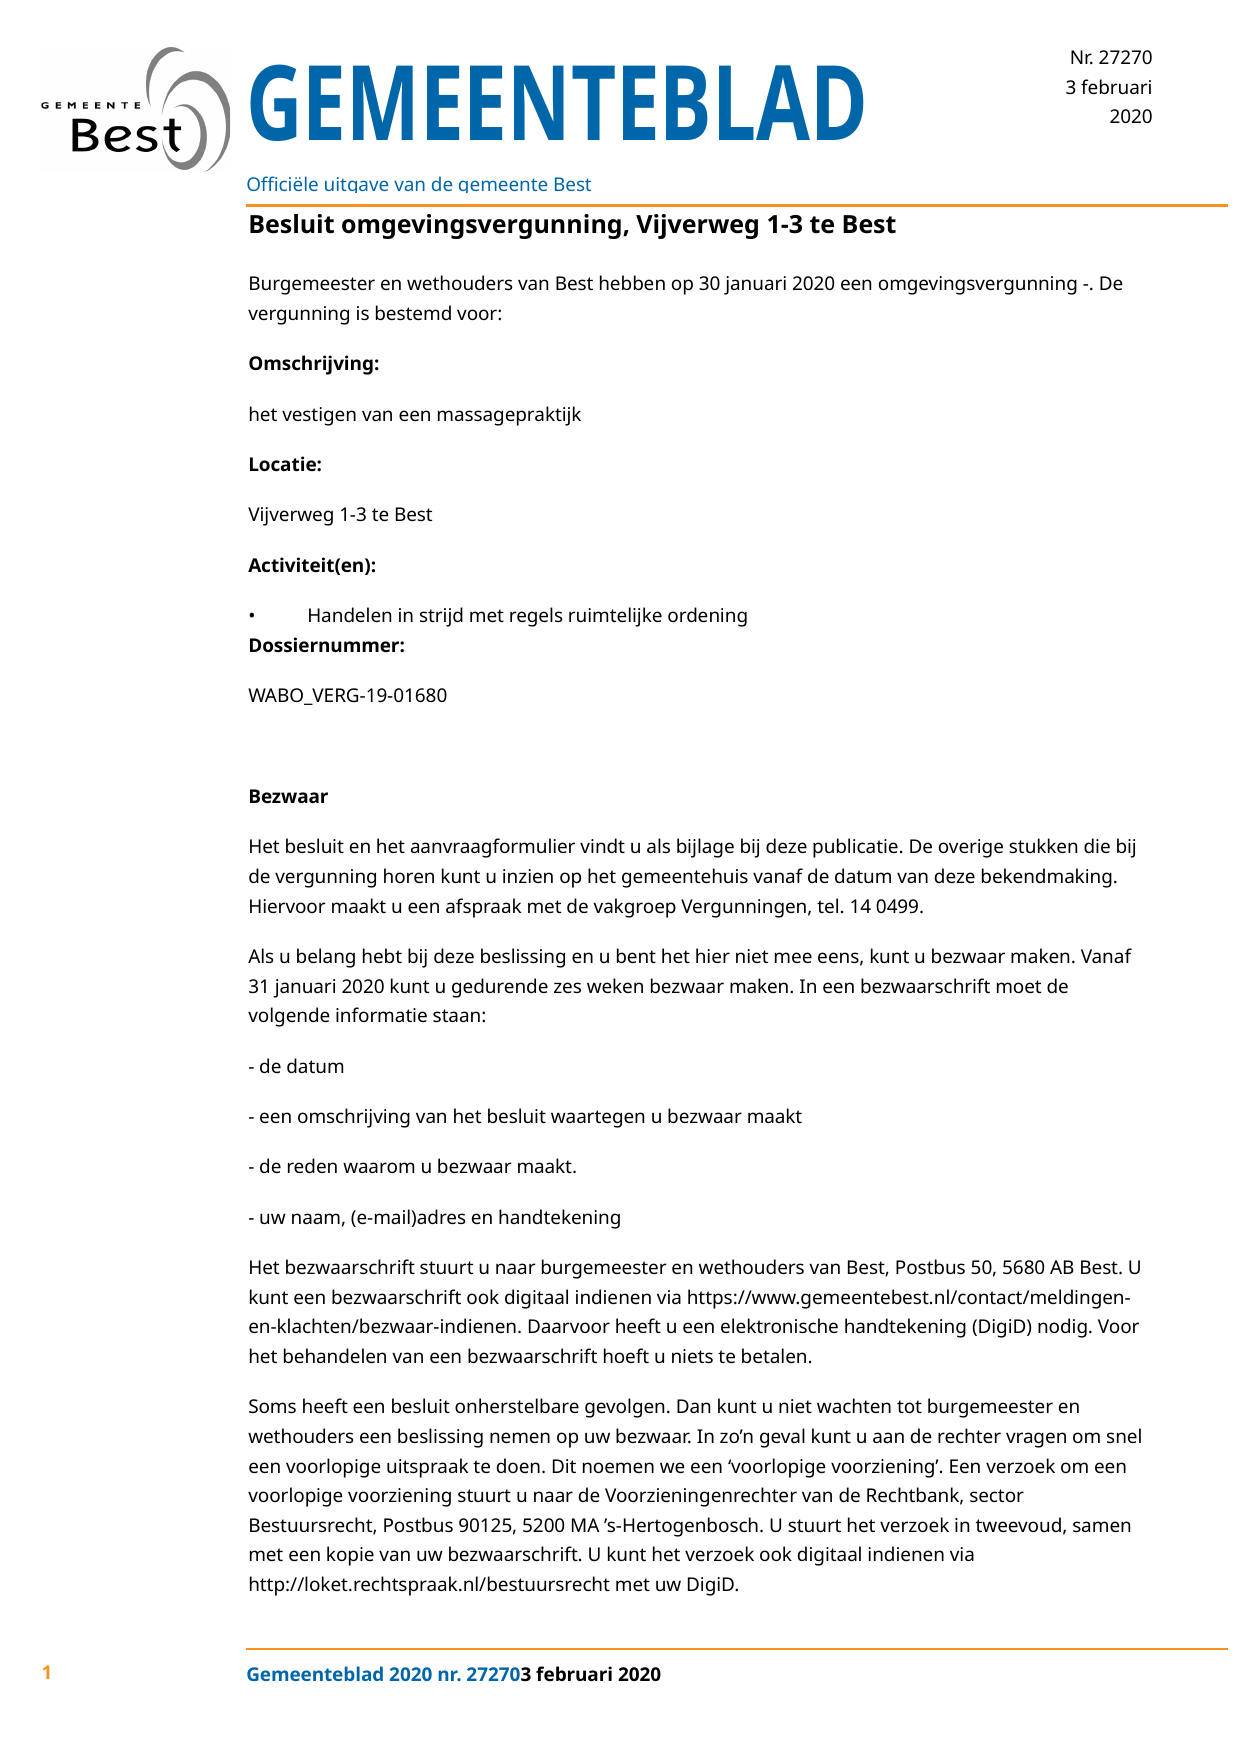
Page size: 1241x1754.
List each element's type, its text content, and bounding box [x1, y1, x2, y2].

text - de reden waarom u bezwaar maakt. [248, 1154, 1152, 1179]
text Activiteit(en): [248, 552, 1152, 578]
text Omschrijving: [248, 350, 1152, 376]
text WABO_VERG-19-01680 [248, 682, 1152, 708]
text - een omschrijving van het besluit waartegen u bezwaar maakt [248, 1103, 1152, 1129]
text Vijverweg 1-3 te Best [248, 502, 1152, 527]
text Locatie: [248, 451, 1152, 477]
picture [41, 47, 231, 172]
text Bezwaar [248, 783, 1152, 809]
text Besluit omgevingsvergunning, Vijverweg 1-3 te Best [248, 207, 1152, 241]
text - uw naam, (e-mail)adres en handtekening [248, 1204, 1152, 1230]
text Burgemeester en wethouders van Best hebben op 30 januari 2020 een omgevingsvergunning -. De vergunning is bestemd voor: [248, 270, 1152, 326]
text Dossiernummer: [248, 632, 1152, 658]
text Het bezwaarschrift stuurt u naar burgemeester en wethouders van Best, Postbus 50, 5680 AB Best. U kunt een bezwaarschrift ook digitaal indienen via https://www.gemeentebest.nl/contact/meldingen-en-klachten/bezwaar-indienen. Daarvoor heeft u een elektronische handtekening (DigiD) nodig. Voor het behandelen van een bezwaarschrift hoeft u niets te betalen. [248, 1254, 1152, 1369]
text - de datum [248, 1053, 1152, 1078]
text Soms heeft een besluit onherstelbare gevolgen. Dan kunt u niet wachten tot burgemeester en wethouders een beslissing nemen op uw bezwaar. In zo’n geval kunt u aan de rechter vragen om snel een voorlopige uitspraak te doen. Dit noemen we een ‘voorlopige voorziening’. Een verzoek om een voorlopige voorziening stuurt u naar de Voorzieningenrechter van de Rechtbank, sector Bestuursrecht, Postbus 90125, 5200 MA ’s-Hertogenbosch. U stuurt het verzoek in tweevoud, samen met een kopie van uw bezwaarschrift. U kunt het verzoek ook digitaal indienen via http://loket.rechtspraak.nl/bestuursrecht met uw DigiD. [248, 1394, 1152, 1597]
text Het besluit en het aanvraagformulier vindt u als bijlage bij deze publicatie. De overige stukken die bij de vergunning horen kunt u inzien op het gemeentehuis vanaf de datum van deze bekendmaking. Hiervoor maakt u een afspraak met de vakgroep Vergunningen, tel. 14 0499. [248, 834, 1152, 918]
text het vestigen van een massagepraktijk [248, 401, 1152, 426]
list Handelen in strijd met regels ruimtelijke ordening [248, 602, 1152, 628]
text Als u belang hebt bij deze beslissing en u bent het hier niet mee eens, kunt u bezwaar maken. Vanaf 31 januari 2020 kunt u gedurende zes weken bezwaar maken. In een bezwaarschrift moet de volgende informatie staan: [248, 943, 1152, 1028]
